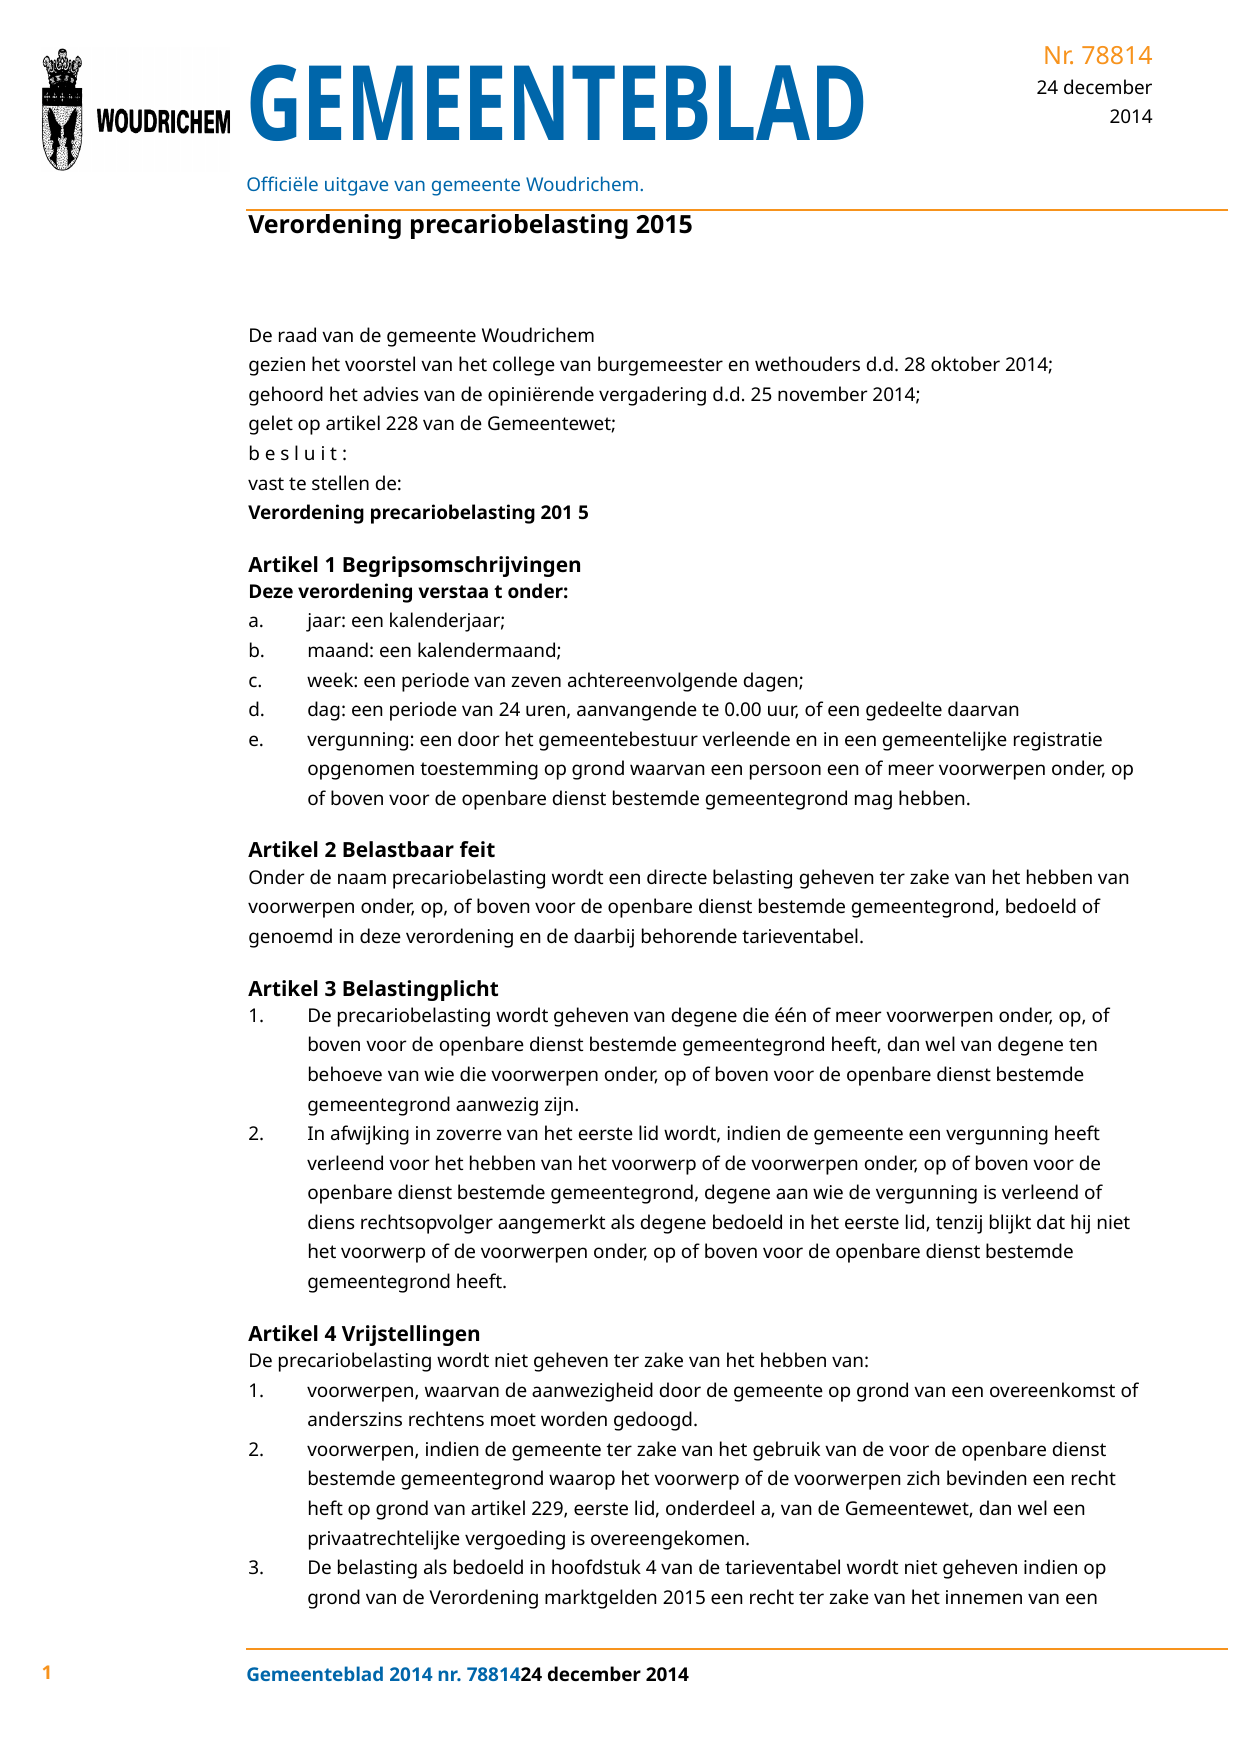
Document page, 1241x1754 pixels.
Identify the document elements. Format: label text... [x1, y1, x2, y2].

list maand: een kalendermaand; [248, 637, 1152, 663]
text vast te stellen de: [248, 470, 1152, 495]
list De precariobelasting wordt geheven van degene die één of meer voorwerpen onder, op, of boven voor de openbare dienst bestemde gemeentegrond heeft, dan wel van degene ten behoeve van wie die voorwerpen onder, op of boven voor de openbare dienst bestemde gemeentegrond aanwezig zijn. [248, 1002, 1152, 1117]
text Deze verordening verstaa t onder: [248, 578, 1152, 604]
text Artikel 4 Vrijstellingen [248, 1319, 1152, 1347]
list vergunning: een door het gemeentebestuur verleende en in een gemeentelijke registratie opgenomen toestemming op grond waarvan een persoon een of meer voorwerpen onder, op of boven voor de openbare dienst bestemde gemeentegrond mag hebben. [248, 726, 1152, 811]
text b e s l u i t : [248, 440, 1152, 466]
text Verordening precariobelasting 2015 [248, 211, 1152, 241]
text De precariobelasting wordt niet geheven ter zake van het hebben van: [248, 1347, 1152, 1373]
text Onder de naam precariobelasting wordt een directe belasting geheven ter zake van het hebben van voorwerpen onder, op, of boven voor de openbare dienst bestemde gemeentegrond, bedoeld of genoemd in deze verordening en de daarbij behorende tarieventabel. [248, 864, 1152, 949]
list In afwijking in zoverre van het eerste lid wordt, indien de gemeente een vergunning heeft verleend voor het hebben van het voorwerp of de voorwerpen onder, op of boven voor de openbare dienst bestemde gemeentegrond, degene aan wie de vergunning is verleend of diens rechtsopvolger aangemerkt als degene bedoeld in het eerste lid, tenzij blijkt dat hij niet het voorwerp of de voorwerpen onder, op of boven voor de openbare dienst bestemde gemeentegrond heeft. [248, 1120, 1152, 1294]
text Artikel 1 Begripsomschrijvingen [248, 550, 1152, 578]
text gelet op artikel 228 van de Gemeentewet; [248, 411, 1152, 436]
text De raad van de gemeente Woudrichem [248, 322, 1152, 347]
list De belasting als bedoeld in hoofdstuk 4 van de tarieventabel wordt niet geheven indien op grond van de Verordening marktgelden 2015 een recht ter zake van het innemen van een [248, 1554, 1152, 1609]
list dag: een periode van 24 uren, aanvangende te 0.00 uur, of een gedeelte daarvan [248, 696, 1152, 722]
list voorwerpen, indien de gemeente ter zake van het gebruik van de voor de openbare dienst bestemde gemeentegrond waarop het voorwerp of de voorwerpen zich bevinden een recht heft op grond van artikel 229, eerste lid, onderdeel a, van de Gemeentewet, dan wel een privaatrechtelijke vergoeding is overeengekomen. [248, 1436, 1152, 1550]
picture [41, 47, 231, 172]
text Artikel 3 Belastingplicht [248, 974, 1152, 1002]
list jaar: een kalenderjaar; [248, 608, 1152, 633]
list week: een periode van zeven achtereenvolgende dagen; [248, 667, 1152, 693]
text Artikel 2 Belastbaar feit [248, 836, 1152, 864]
list voorwerpen, waarvan de aanwezigheid door de gemeente op grond van een overeenkomst of anderszins rechtens moet worden gedoogd. [248, 1377, 1152, 1432]
text gehoord het advies van de opiniërende vergadering d.d. 25 november 2014; [248, 381, 1152, 407]
text Verordening precariobelasting 201 5 [248, 499, 1152, 525]
text gezien het voorstel van het college van burgemeester en wethouders d.d. 28 oktober 2014; [248, 351, 1152, 377]
